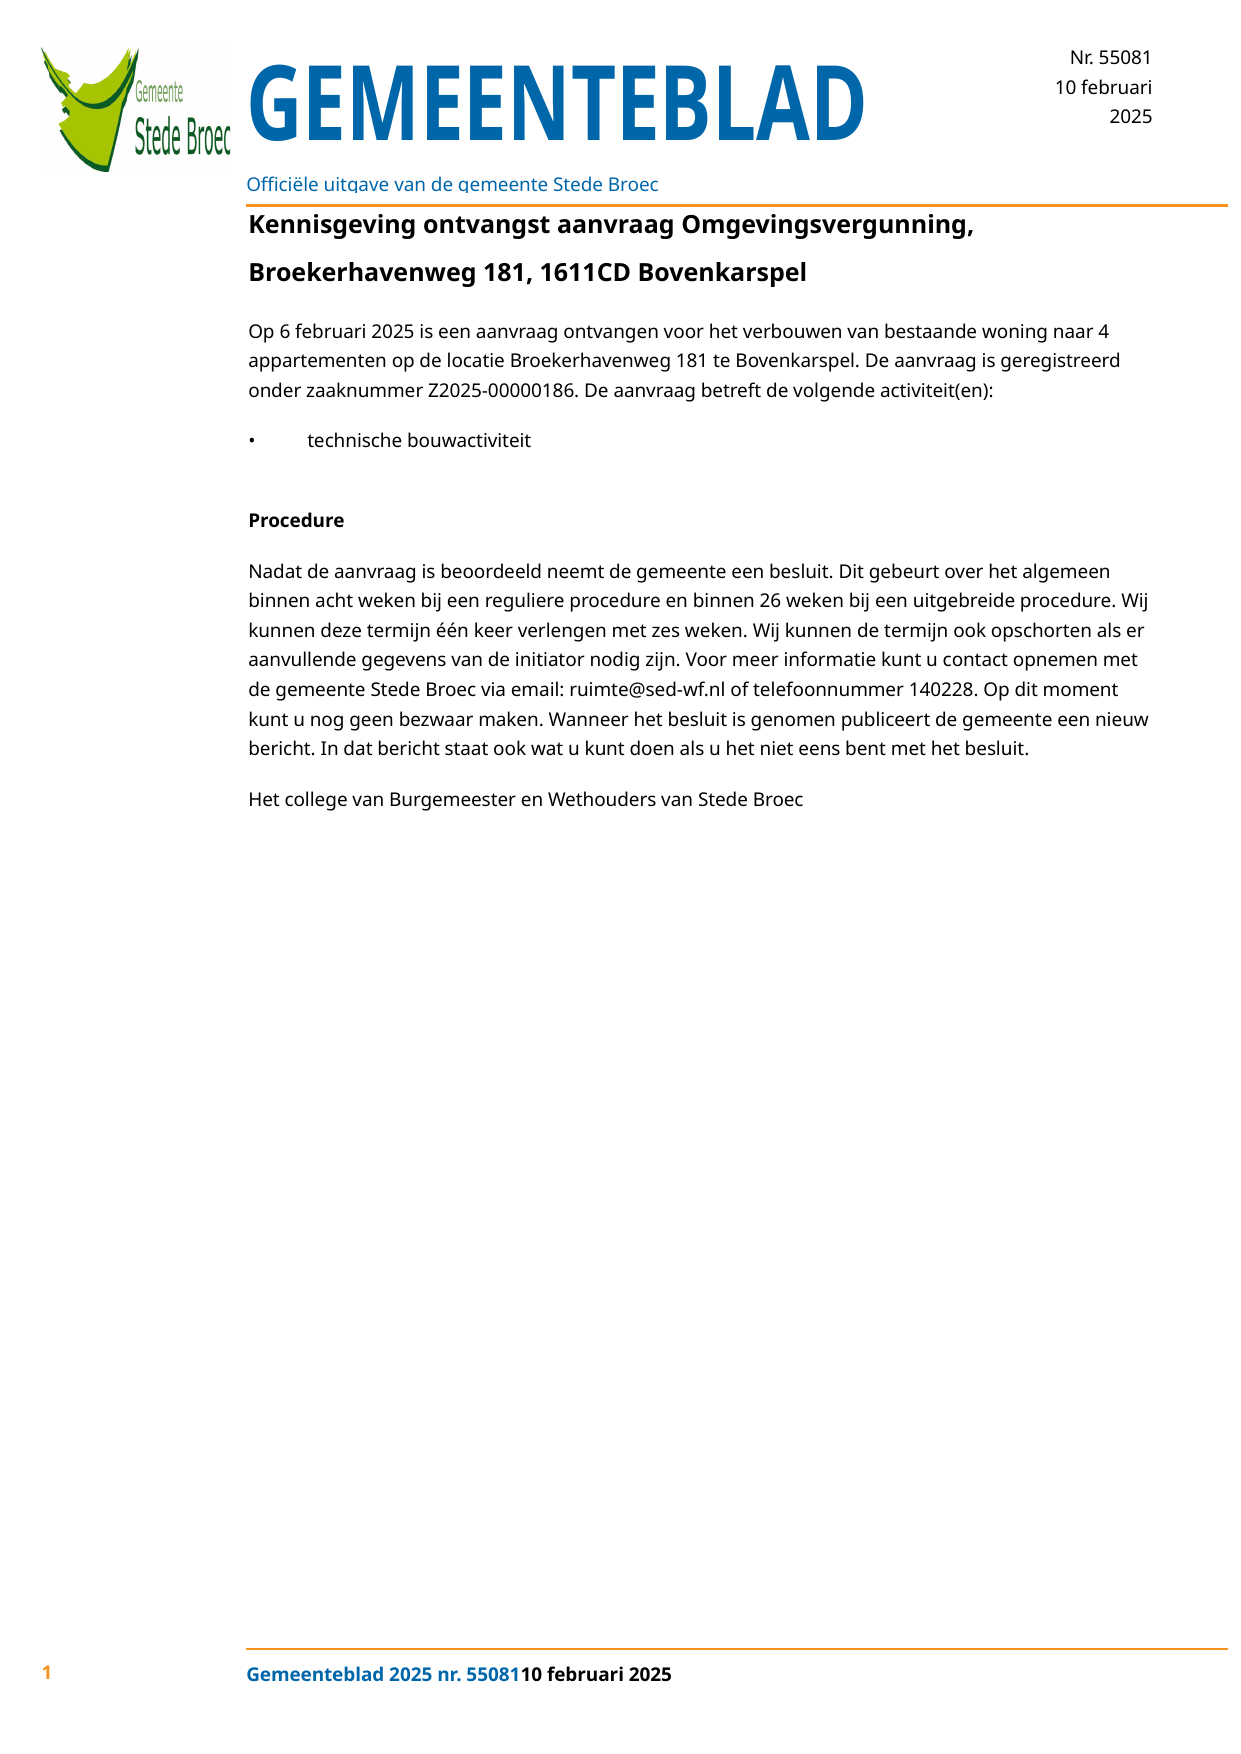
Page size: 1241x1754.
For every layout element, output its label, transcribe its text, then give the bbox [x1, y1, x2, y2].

list technische bouwactiviteit [248, 427, 1152, 453]
text Kennisgeving ontvangst aanvraag Omgevingsvergunning, Broekerhavenweg 181, 1611CD Bovenkarspel [248, 207, 1152, 288]
picture [41, 47, 231, 172]
text Op 6 februari 2025 is een aanvraag ontvangen voor het verbouwen van bestaande woning naar 4 appartementen op de locatie Broekerhavenweg 181 te Bovenkarspel. De aanvraag is geregistreerd onder zaaknummer Z2025-00000186. De aanvraag betreft de volgende activiteit(en): [248, 318, 1152, 403]
text Procedure [248, 507, 1152, 533]
text Nadat de aanvraag is beoordeeld neemt de gemeente een besluit. Dit gebeurt over het algemeen binnen acht weken bij een reguliere procedure en binnen 26 weken bij een uitgebreide procedure. Wij kunnen deze termijn één keer verlengen met zes weken. Wij kunnen de termijn ook opschorten als er aanvullende gegevens van de initiator nodig zijn. Voor meer informatie kunt u contact opnemen met de gemeente Stede Broec via email: ruimte@sed-wf.nl of telefoonnummer 140228. Op dit moment kunt u nog geen bezwaar maken. Wanneer het besluit is genomen publiceert de gemeente een nieuw bericht. In dat bericht staat ook wat u kunt doen als u het niet eens bent met het besluit. [248, 558, 1152, 761]
text Het college van Burgemeester en Wethouders van Stede Broec [248, 786, 1152, 812]
